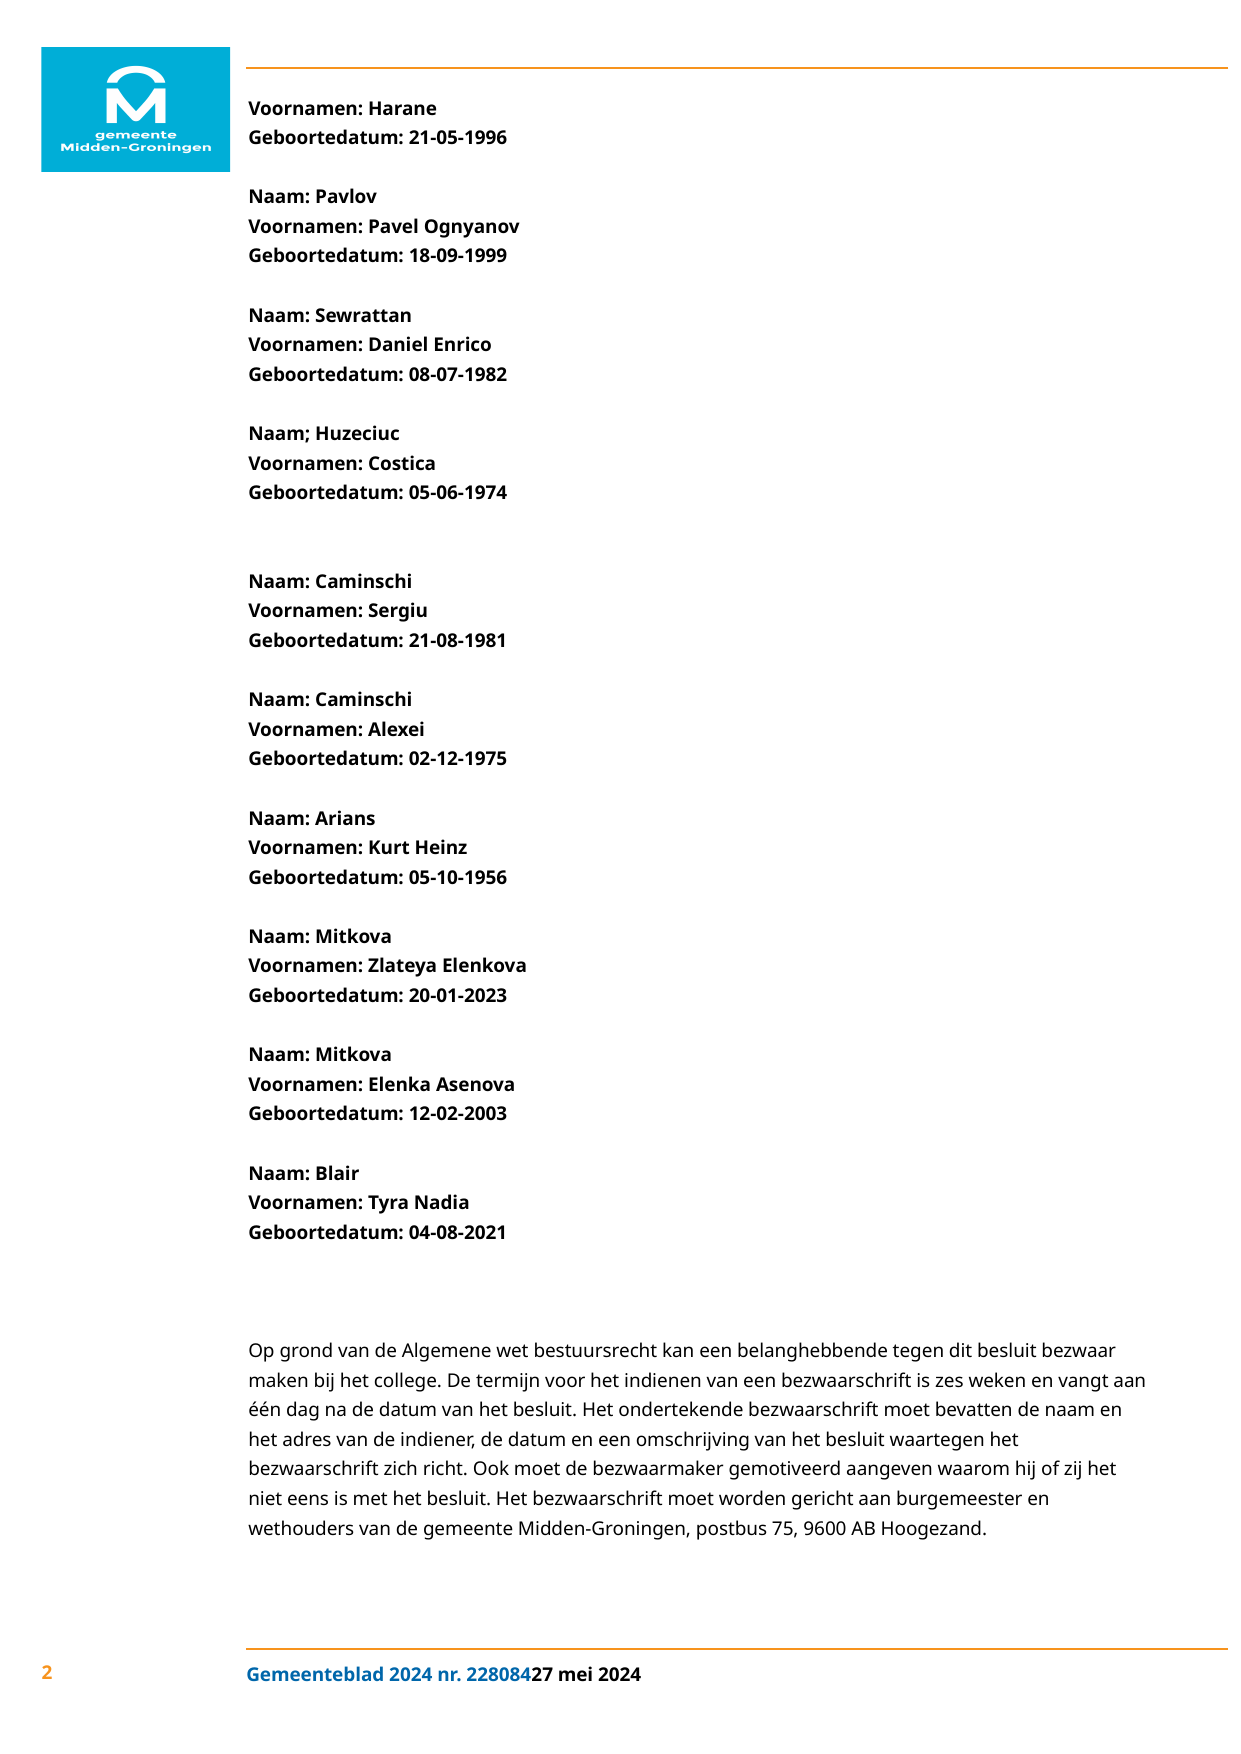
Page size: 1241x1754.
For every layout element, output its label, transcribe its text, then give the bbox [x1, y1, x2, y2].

text Naam: Caminschi [248, 568, 1152, 594]
text Voornamen: Sergiu [248, 598, 1152, 623]
text Voornamen: Harane [248, 95, 1152, 121]
text Voornamen: Tyra Nadia [248, 1189, 1152, 1215]
text Naam: Mitkova [248, 923, 1152, 949]
text Voornamen: Costica [248, 450, 1152, 476]
text Naam: Pavlov [248, 183, 1152, 209]
text Voornamen: Pavel Ognyanov [248, 213, 1152, 239]
text Naam: Mitkova [248, 1041, 1152, 1067]
text Naam: Sewrattan [248, 302, 1152, 328]
text Voornamen: Alexei [248, 716, 1152, 742]
text Geboortedatum: 18-09-1999 [248, 243, 1152, 268]
text Geboortedatum: 20-01-2023 [248, 982, 1152, 1008]
text Geboortedatum: 12-02-2003 [248, 1101, 1152, 1126]
text Naam: Blair [248, 1160, 1152, 1186]
text Naam; Huzeciuc [248, 420, 1152, 446]
text Voornamen: Elenka Asenova [248, 1071, 1152, 1097]
picture [107, 89, 165, 122]
text Geboortedatum: 21-08-1981 [248, 627, 1152, 653]
text Voornamen: Daniel Enrico [248, 331, 1152, 357]
text Geboortedatum: 05-10-1956 [248, 864, 1152, 890]
text Voornamen: Kurt Heinz [248, 834, 1152, 860]
text Geboortedatum: 04-08-2021 [248, 1219, 1152, 1245]
text Voornamen: Zlateya Elenkova [248, 953, 1152, 978]
text Geboortedatum: 08-07-1982 [248, 361, 1152, 387]
text Geboortedatum: 21-05-1996 [248, 124, 1152, 150]
text Geboortedatum: 02-12-1975 [248, 746, 1152, 771]
picture [184, 146, 190, 153]
text Geboortedatum: 05-06-1974 [248, 479, 1152, 505]
text Op grond van de Algemene wet bestuursrecht kan een belanghebbende tegen dit besluit bezwaar maken bij het college. De termijn voor het indienen van een bezwaarschrift is zes weken en vangt aan één dag na de datum van het besluit. Het ondertekende bezwaarschrift moet bevatten de naam en het adres van de indiener, de datum en een omschrijving van het besluit waartegen het bezwaarschrift zich richt. Ook moet de bezwaarmaker gemotiveerd aangeven waarom hij of zij het niet eens is met het besluit. Het bezwaarschrift moet worden gericht aan burgemeester en wethouders van de gemeente Midden-Groningen, postbus 75, 9600 AB Hoogezand. [248, 1337, 1152, 1541]
text Naam: Arians [248, 805, 1152, 831]
picture [108, 66, 164, 82]
text Naam: Caminschi [248, 686, 1152, 712]
